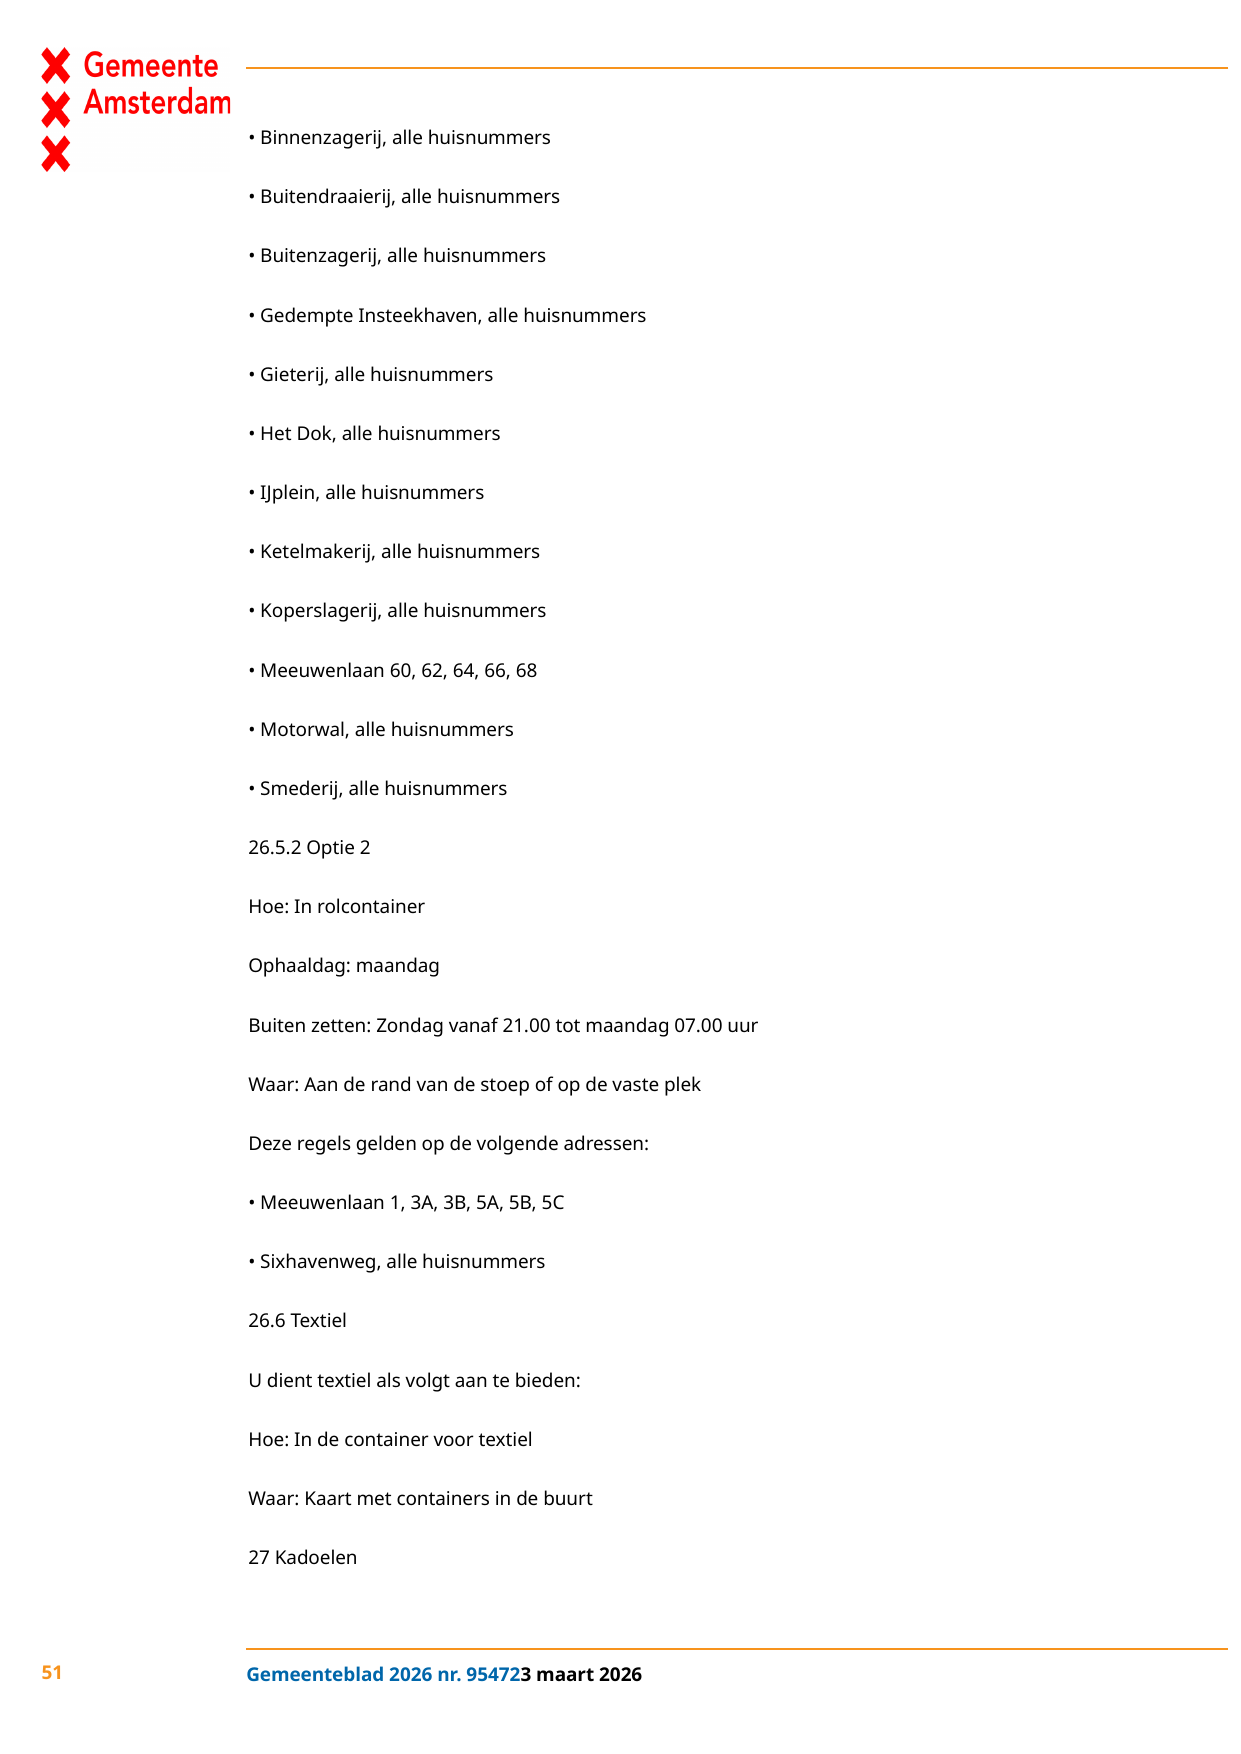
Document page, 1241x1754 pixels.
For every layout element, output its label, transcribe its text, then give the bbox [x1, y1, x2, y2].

text • Smederij, alle huisnummers [248, 775, 1152, 801]
text • Binnenzagerij, alle huisnummers [248, 124, 1152, 150]
text • Gedempte Insteekhaven, alle huisnummers [248, 302, 1152, 328]
text • Ketelmakerij, alle huisnummers [248, 538, 1152, 564]
text 26.5.2 Optie 2 [248, 834, 1152, 860]
text • Het Dok, alle huisnummers [248, 420, 1152, 446]
text • Buitenzagerij, alle huisnummers [248, 243, 1152, 268]
text Waar: Kaart met containers in de buurt [248, 1485, 1152, 1511]
text • Sixhavenweg, alle huisnummers [248, 1248, 1152, 1274]
text • Buitendraaierij, alle huisnummers [248, 183, 1152, 209]
text Deze regels gelden op de volgende adressen: [248, 1130, 1152, 1156]
text 26.6 Textiel [248, 1308, 1152, 1333]
text • Meeuwenlaan 60, 62, 64, 66, 68 [248, 657, 1152, 683]
text Waar: Aan de rand van de stoep of op de vaste plek [248, 1071, 1152, 1097]
text • IJplein, alle huisnummers [248, 479, 1152, 505]
text • Gieterij, alle huisnummers [248, 361, 1152, 387]
picture [41, 47, 231, 172]
text U dient textiel als volgt aan te bieden: [248, 1367, 1152, 1393]
text Hoe: In rolcontainer [248, 893, 1152, 919]
text • Koperslagerij, alle huisnummers [248, 598, 1152, 623]
text Buiten zetten: Zondag vanaf 21.00 tot maandag 07.00 uur [248, 1012, 1152, 1038]
text • Meeuwenlaan 1, 3A, 3B, 5A, 5B, 5C [248, 1189, 1152, 1215]
text 27 Kadoelen [248, 1544, 1152, 1570]
text Ophaaldag: maandag [248, 953, 1152, 978]
text Hoe: In de container voor textiel [248, 1426, 1152, 1452]
text • Motorwal, alle huisnummers [248, 716, 1152, 742]
